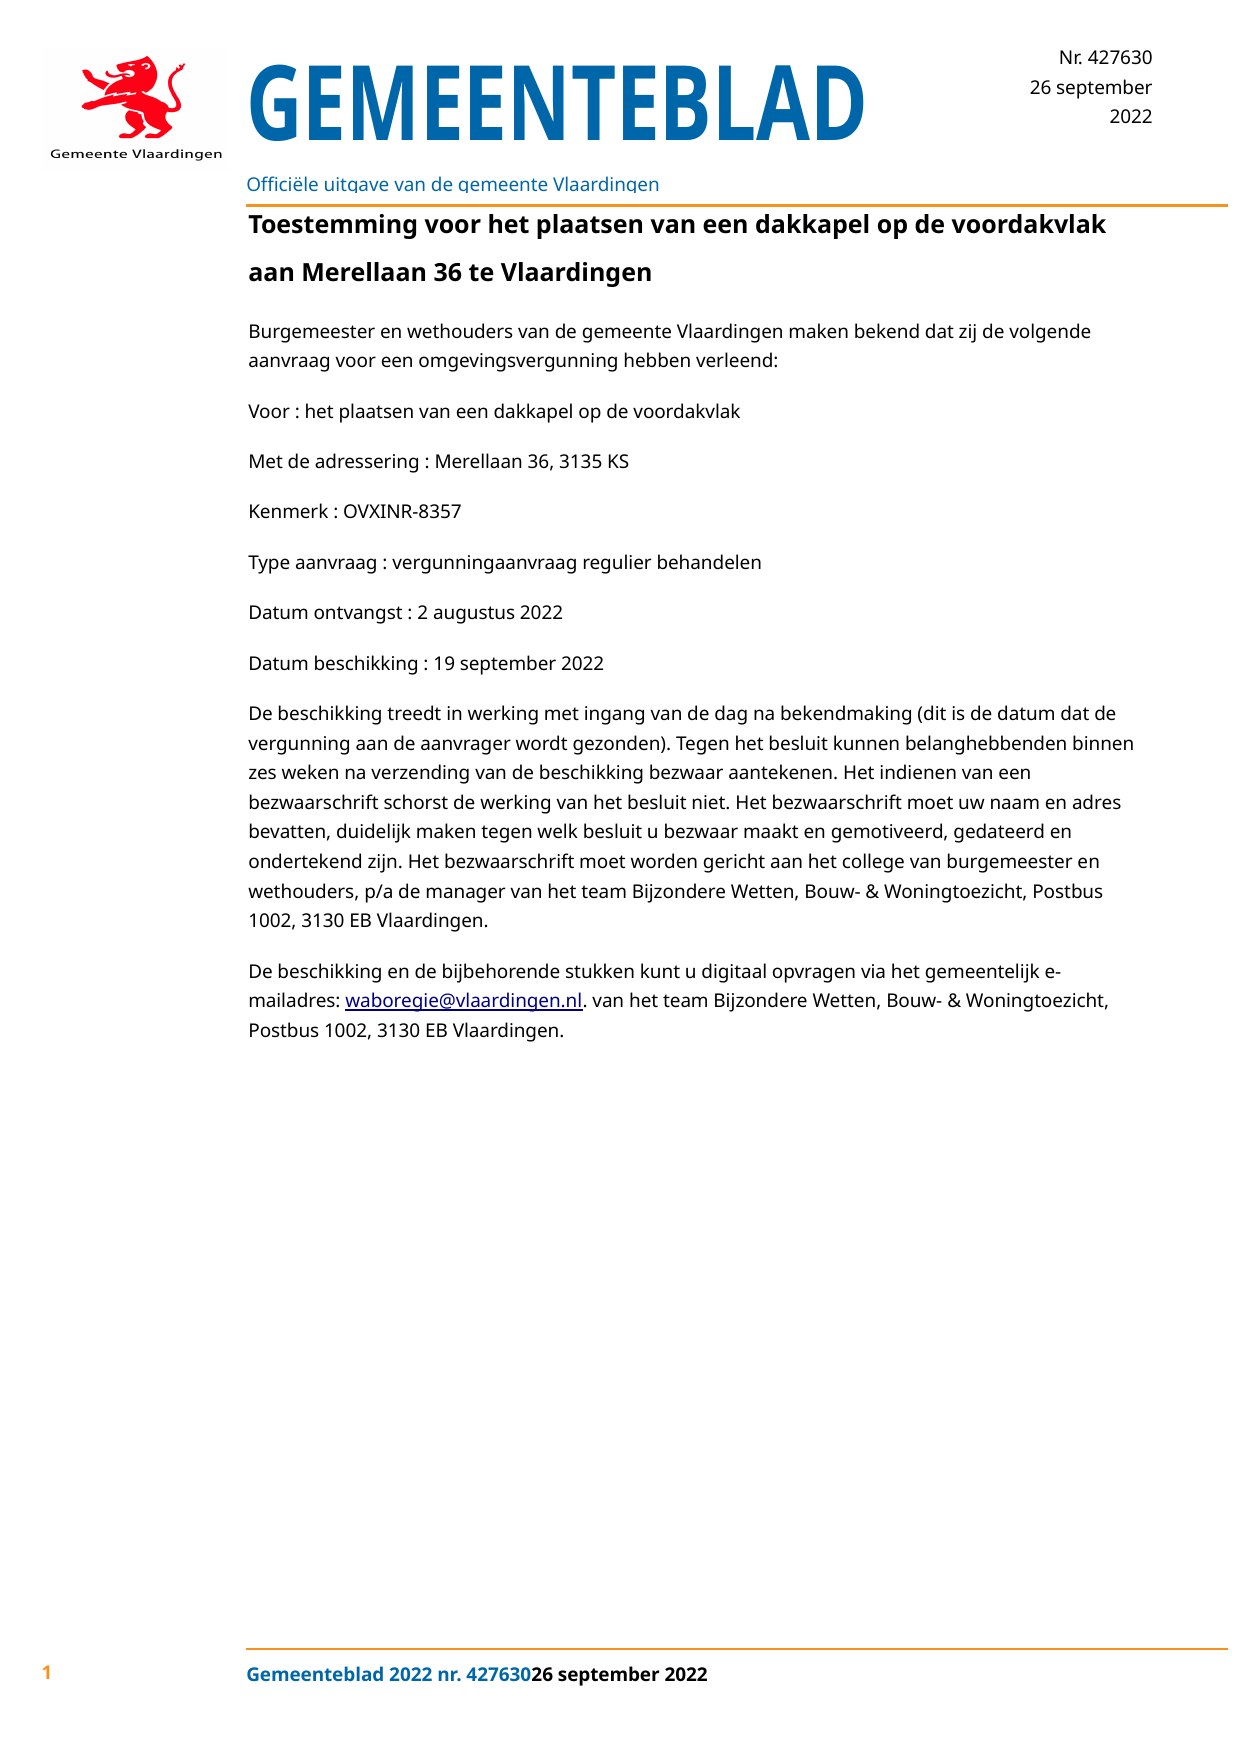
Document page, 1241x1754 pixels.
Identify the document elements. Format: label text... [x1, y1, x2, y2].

text Type aanvraag : vergunningaanvraag regulier behandelen [248, 549, 1152, 575]
text Toestemming voor het plaatsen van een dakkapel op de voordakvlak aan Merellaan 36 te Vlaardingen [248, 207, 1152, 288]
text De beschikking treedt in werking met ingang van de dag na bekendmaking (dit is de datum dat de vergunning aan de aanvrager wordt gezonden). Tegen het besluit kunnen belanghebbenden binnen zes weken na verzending van de beschikking bezwaar aantekenen. Het indienen van een bezwaarschrift schorst de werking van het besluit niet. Het bezwaarschrift moet uw naam en adres bevatten, duidelijk maken tegen welk besluit u bezwaar maakt en gemotiveerd, gedateerd en ondertekend zijn. Het bezwaarschrift moet worden gericht aan het college van burgemeester en wethouders, p/a de manager van het team Bijzondere Wetten, Bouw- & Woningtoezicht, Postbus 1002, 3130 EB Vlaardingen. [248, 700, 1152, 933]
text Burgemeester en wethouders van de gemeente Vlaardingen maken bekend dat zij de volgende aanvraag voor een omgevingsvergunning hebben verleend: [248, 318, 1152, 373]
text Met de adressering : Merellaan 36, 3135 KS [248, 448, 1152, 474]
text De beschikking en de bijbehorende stukken kunt u digitaal opvragen via het gemeentelijk e-mailadres: waboregie@vlaardingen.nl. van het team Bijzondere Wetten, Bouw- & Woningtoezicht, Postbus 1002, 3130 EB Vlaardingen. [248, 958, 1152, 1043]
picture [41, 47, 231, 172]
text Kenmerk : OVXINR-8357 [248, 499, 1152, 524]
text Datum ontvangst : 2 augustus 2022 [248, 599, 1152, 625]
text Datum beschikking : 19 september 2022 [248, 650, 1152, 676]
text Voor : het plaatsen van een dakkapel op de voordakvlak [248, 398, 1152, 424]
